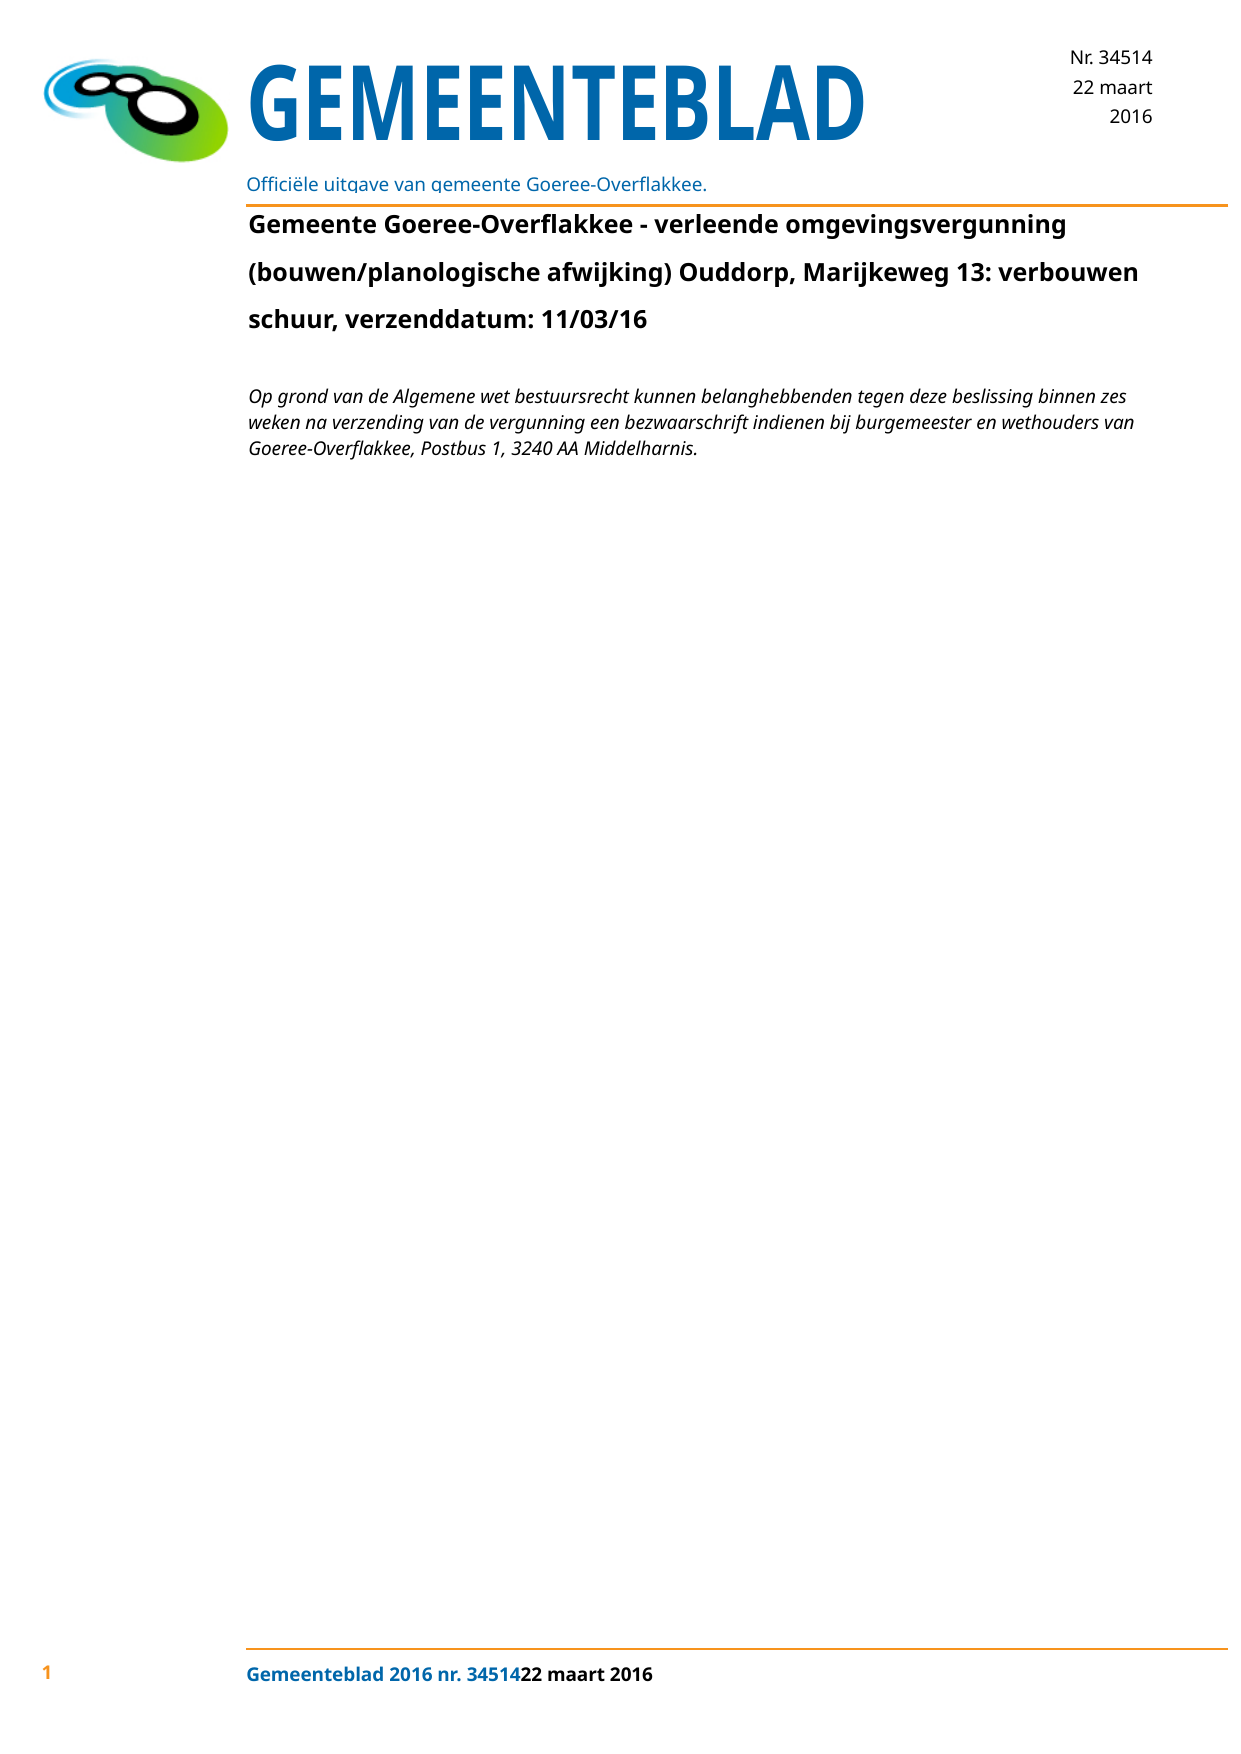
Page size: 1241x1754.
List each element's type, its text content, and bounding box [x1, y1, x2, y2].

text Gemeente Goeree-Overflakkee - verleende omgevingsvergunning (bouwen/planologische afwijking) Ouddorp, Marijkeweg 13: verbouwen schuur, verzenddatum: 11/03/16 [248, 207, 1152, 336]
text Op grond van de Algemene wet bestuursrecht kunnen belanghebbenden tegen deze beslissing binnen zes weken na verzending van de vergunning een bezwaarschrift indienen bij burgemeester en wethouders van Goeree-Overflakkee, Postbus 1, 3240 AA Middelharnis. [248, 384, 1152, 461]
picture [41, 47, 231, 172]
